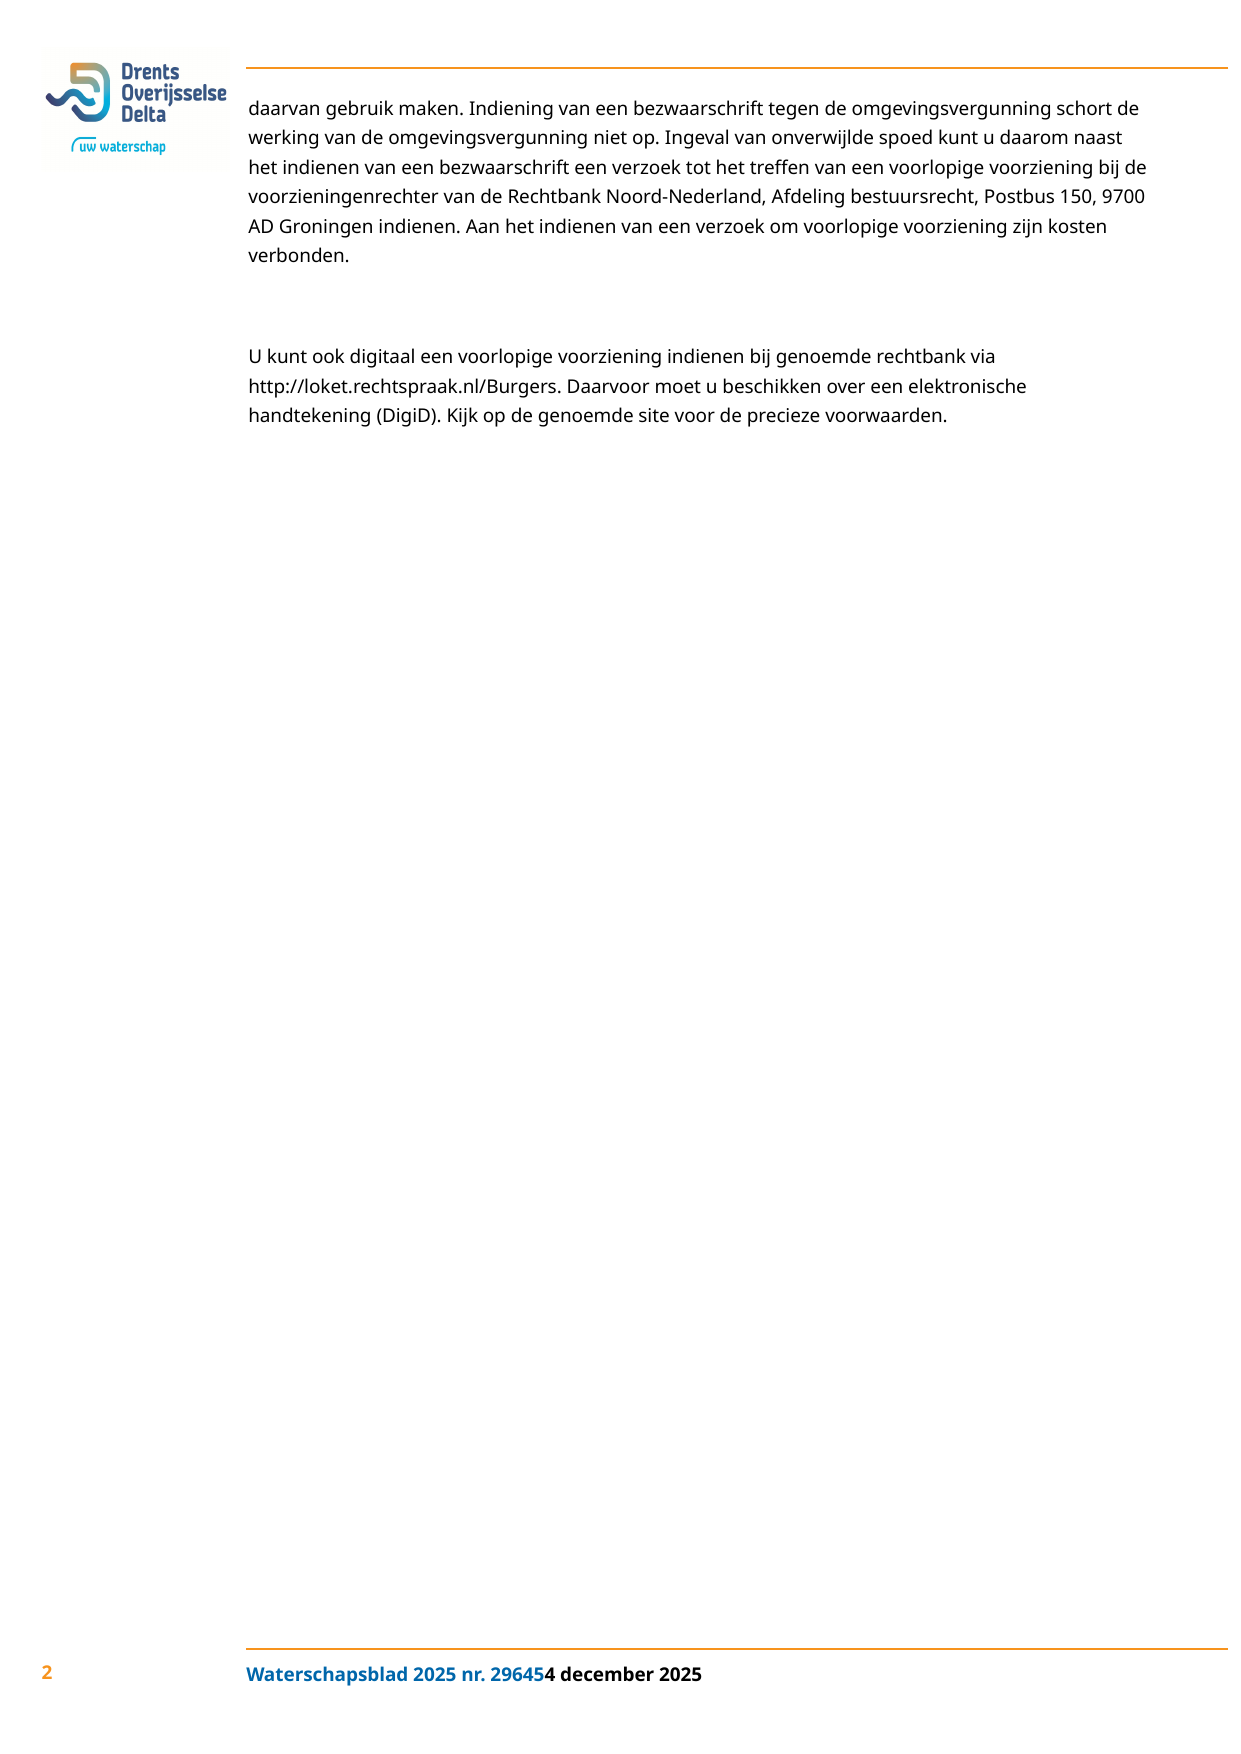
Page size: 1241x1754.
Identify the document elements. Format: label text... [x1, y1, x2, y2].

picture [41, 47, 231, 172]
text U kunt ook digitaal een voorlopige voorziening indienen bij genoemde rechtbank via http://loket.rechtspraak.nl/Burgers. Daarvoor moet u beschikken over een elektronische handtekening (DigiD). Kijk op de genoemde site voor de precieze voorwaarden. [248, 343, 1152, 428]
text daarvan gebruik maken. Indiening van een bezwaarschrift tegen de omgevingsvergunning schort de werking van de omgevingsvergunning niet op. Ingeval van onverwijlde spoed kunt u daarom naast het indienen van een bezwaarschrift een verzoek tot het treffen van een voorlopige voorziening bij de voorzieningenrechter van de Rechtbank Noord-Nederland, Afdeling bestuursrecht, Postbus 150, 9700 AD Groningen indienen. Aan het indienen van een verzoek om voorlopige voorziening zijn kosten verbonden. [248, 95, 1152, 268]
